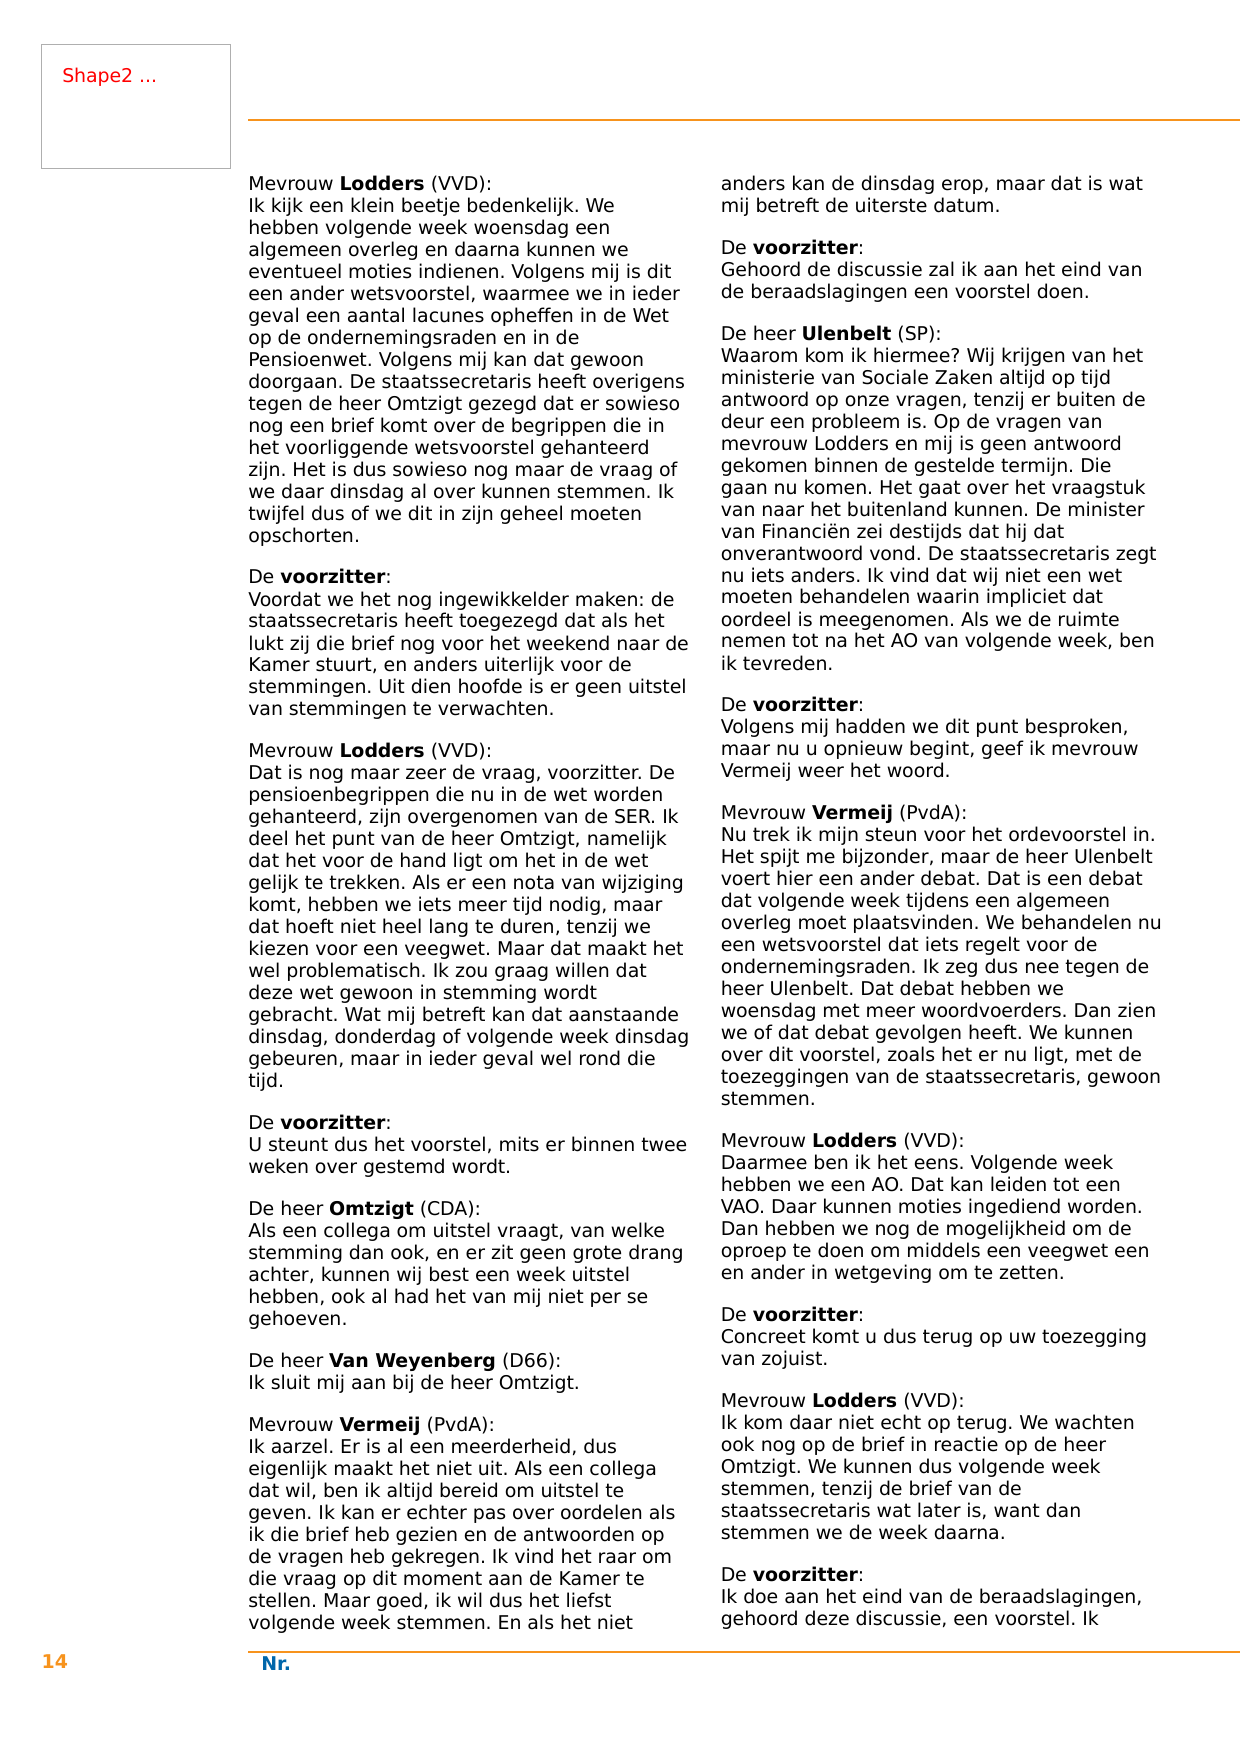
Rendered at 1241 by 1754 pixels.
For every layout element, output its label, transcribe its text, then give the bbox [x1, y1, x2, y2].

text Mevrouw Vermeij (PvdA): [721, 802, 1163, 824]
text Mevrouw Lodders (VVD): [248, 740, 691, 762]
text Volgens mij hadden we dit punt besproken, maar nu u opnieuw begint, geef ik mevrouw Vermeij weer het woord. [721, 716, 1163, 782]
text Mevrouw Lodders (VVD): [721, 1390, 1163, 1412]
text Ik sluit mij aan bij de heer Omtzigt. [248, 1372, 691, 1394]
text Ik aarzel. Er is al een meerderheid, dus eigenlijk maakt het niet uit. Als een collega dat wil, ben ik altijd bereid om uitstel te geven. Ik kan er echter pas over oordelen als ik die brief heb gezien en de antwoorden op de vragen heb gekregen. Ik vind het raar om die vraag op dit moment aan de Kamer te stellen. Maar goed, ik wil dus het liefst volgende week stemmen. En als het niet [248, 1436, 691, 1633]
text Ik kom daar niet echt op terug. We wachten ook nog op de brief in reactie op de heer Omtzigt. We kunnen dus volgende week stemmen, tenzij de brief van de staatssecretaris wat later is, want dan stemmen we de week daarna. [721, 1412, 1163, 1544]
text Mevrouw Vermeij (PvdA): [248, 1414, 691, 1436]
text Als een collega om uitstel vraagt, van welke stemming dan ook, en er zit geen grote drang achter, kunnen wij best een week uitstel hebben, ook al had het van mij niet per se gehoeven. [248, 1220, 691, 1330]
text De heer Ulenbelt (SP): [721, 323, 1163, 345]
text De heer Omtzigt (CDA): [248, 1198, 691, 1220]
text Dat is nog maar zeer de vraag, voorzitter. De pensioenbegrippen die nu in de wet worden gehanteerd, zijn overgenomen van de SER. Ik deel het punt van de heer Omtzigt, namelijk dat het voor de hand ligt om het in de wet gelijk te trekken. Als er een nota van wijziging komt, hebben we iets meer tijd nodig, maar dat hoeft niet heel lang te duren, tenzij we kiezen voor een veegwet. Maar dat maakt het wel problematisch. Ik zou graag willen dat deze wet gewoon in stemming wordt gebracht. Wat mij betreft kan dat aanstaande dinsdag, donderdag of volgende week dinsdag gebeuren, maar in ieder geval wel rond die tijd. [248, 762, 691, 1092]
text Concreet komt u dus terug op uw toezegging van zojuist. [721, 1326, 1163, 1370]
text De heer Van Weyenberg (D66): [248, 1350, 691, 1372]
text De voorzitter: [721, 694, 1163, 716]
text Voordat we het nog ingewikkelder maken: de staatssecretaris heeft toegezegd dat als het lukt zij die brief nog voor het weekend naar de Kamer stuurt, en anders uiterlijk voor de stemmingen. Uit dien hoofde is er geen uitstel van stemmingen te verwachten. [248, 588, 691, 720]
text U steunt dus het voorstel, mits er binnen twee weken over gestemd wordt. [248, 1134, 691, 1178]
text Nu trek ik mijn steun voor het ordevoorstel in. Het spijt me bijzonder, maar de heer Ulenbelt voert hier een ander debat. Dat is een debat dat volgende week tijdens een algemeen overleg moet plaatsvinden. We behandelen nu een wetsvoorstel dat iets regelt voor de ondernemingsraden. Ik zeg dus nee tegen de heer Ulenbelt. Dat debat hebben we woensdag met meer woordvoerders. Dan zien we of dat debat gevolgen heeft. We kunnen over dit voorstel, zoals het er nu ligt, met de toezeggingen van de staatssecretaris, gewoon stemmen. [721, 824, 1163, 1110]
text De voorzitter: [248, 566, 691, 588]
text De voorzitter: [721, 237, 1163, 259]
text De voorzitter: [721, 1304, 1163, 1326]
text De voorzitter: [248, 1112, 691, 1134]
text Mevrouw Lodders (VVD): [248, 173, 691, 195]
text Waarom kom ik hiermee? Wij krijgen van het ministerie van Sociale Zaken altijd op tijd antwoord op onze vragen, tenzij er buiten de deur een probleem is. Op de vragen van mevrouw Lodders en mij is geen antwoord gekomen binnen de gestelde termijn. Die gaan nu komen. Het gaat over het vraagstuk van naar het buitenland kunnen. De minister van Financiën zei destijds dat hij dat onverantwoord vond. De staatssecretaris zegt nu iets anders. Ik vind dat wij niet een wet moeten behandelen waarin impliciet dat oordeel is meegenomen. Als we de ruimte nemen tot na het AO van volgende week, ben ik tevreden. [721, 345, 1163, 674]
text Ik doe aan het eind van de beraadslagingen, gehoord deze discussie, een voorstel. Ik [721, 1586, 1163, 1629]
text Daarmee ben ik het eens. Volgende week hebben we een AO. Dat kan leiden tot een VAO. Daar kunnen moties ingediend worden. Dan hebben we nog de mogelijkheid om de oproep te doen om middels een veegwet een en ander in wetgeving om te zetten. [721, 1152, 1163, 1284]
text Mevrouw Lodders (VVD): [721, 1130, 1163, 1152]
text anders kan de dinsdag erop, maar dat is wat mij betreft de uiterste datum. [721, 173, 1163, 217]
text Gehoord de discussie zal ik aan het eind van de beraadslagingen een voorstel doen. [721, 259, 1163, 303]
text De voorzitter: [721, 1564, 1163, 1586]
text Ik kijk een klein beetje bedenkelijk. We hebben volgende week woensdag een algemeen overleg en daarna kunnen we eventueel moties indienen. Volgens mij is dit een ander wetsvoorstel, waarmee we in ieder geval een aantal lacunes opheffen in de Wet op de ondernemingsraden en in de Pensioenwet. Volgens mij kan dat gewoon doorgaan. De staatssecretaris heeft overigens tegen de heer Omtzigt gezegd dat er sowieso nog een brief komt over de begrippen die in het voorliggende wetsvoorstel gehanteerd zijn. Het is dus sowieso nog maar de vraag of we daar dinsdag al over kunnen stemmen. Ik twijfel dus of we dit in zijn geheel moeten opschorten. [248, 195, 691, 546]
